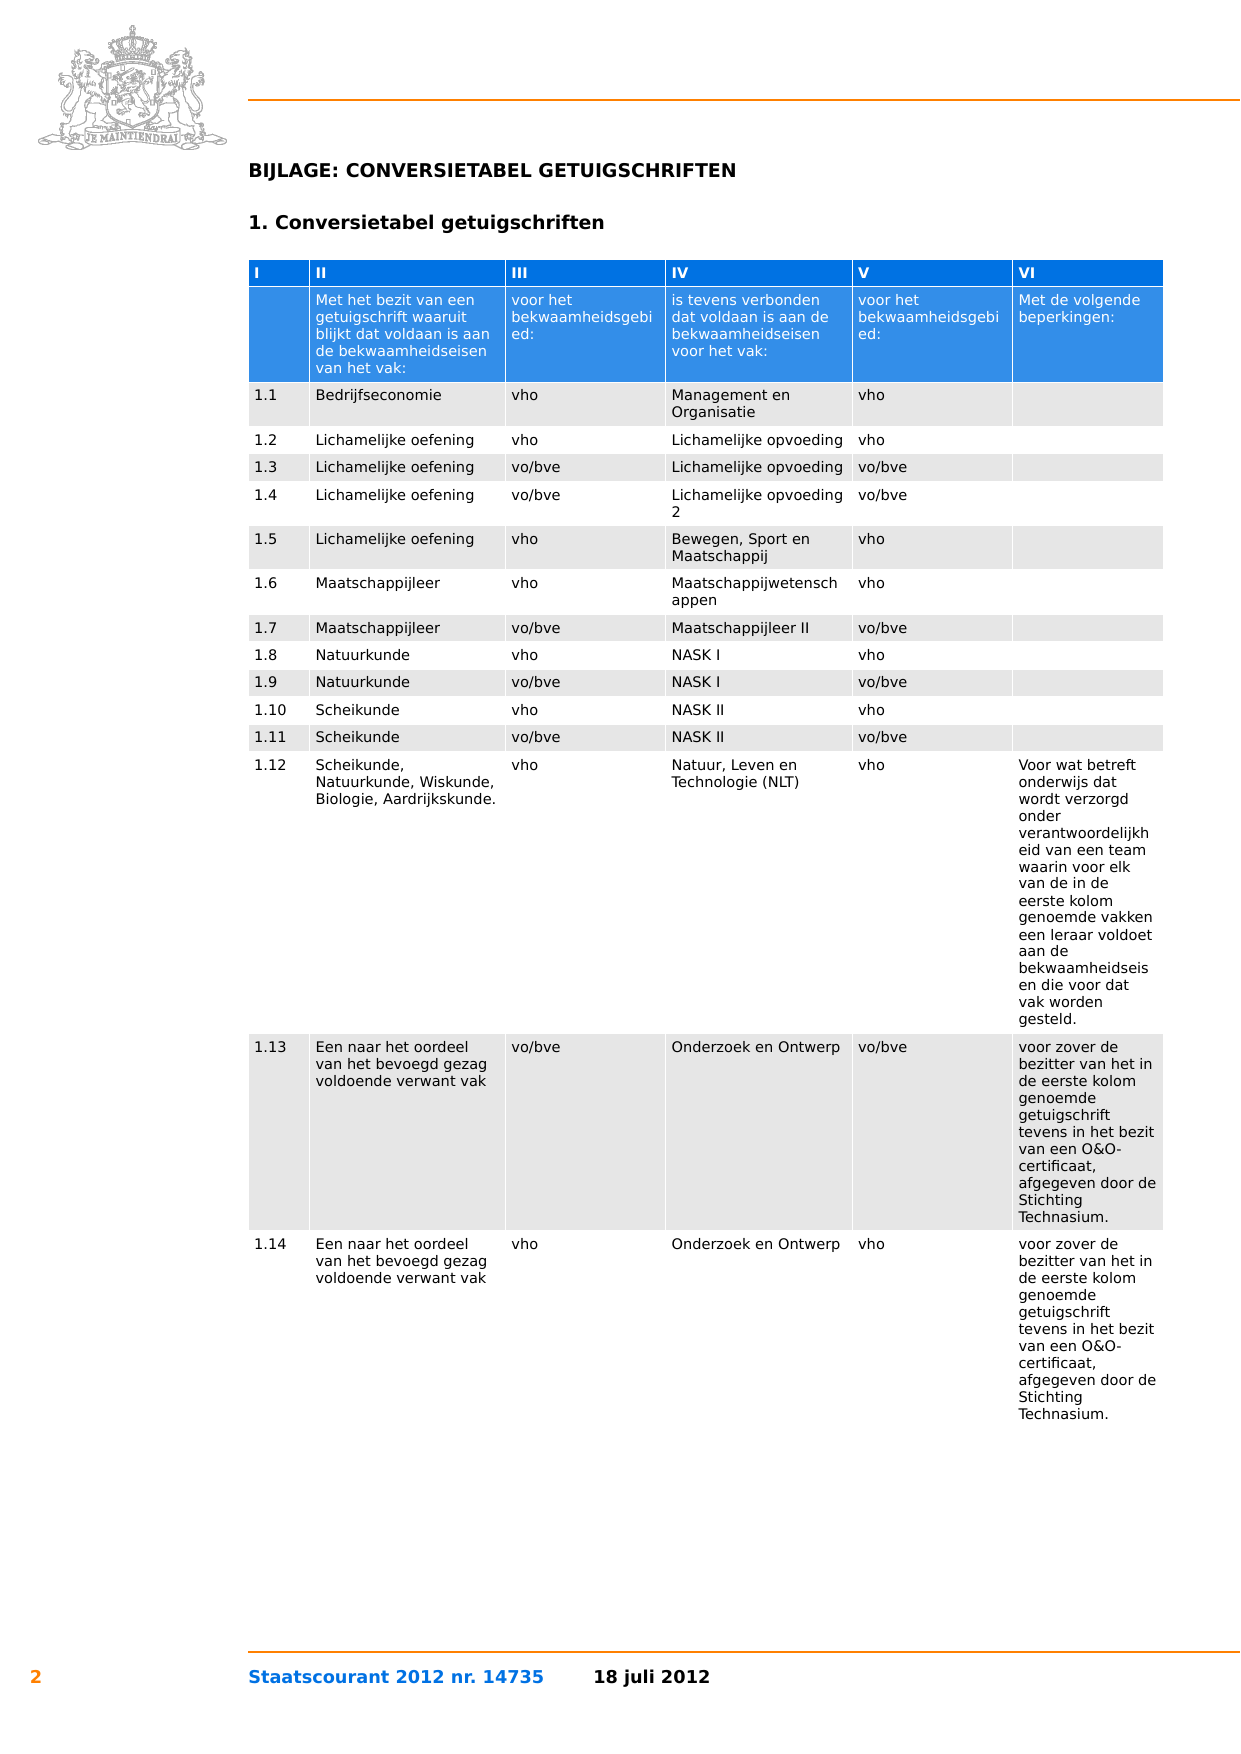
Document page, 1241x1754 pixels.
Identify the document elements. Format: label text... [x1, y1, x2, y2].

table_cell vo/bve [853, 454, 1012, 481]
table_cell 1.13 [249, 1034, 309, 1230]
table_cell vo/bve [506, 615, 665, 641]
table_cell vho [853, 383, 1012, 426]
table_cell vho [853, 427, 1012, 453]
table_cell Natuurkunde [310, 642, 505, 669]
table_cell vho [506, 383, 665, 426]
table_cell vo/bve [506, 482, 665, 525]
table_cell Lichamelijke opvoeding [666, 454, 852, 481]
table_cell Met het bezit van een getuigschrift waaruit blijkt dat voldaan is aan de bekwaamheidseisen van het vak: [310, 287, 505, 382]
table_cell vho [853, 526, 1012, 569]
table_cell voor zover de bezitter van het in de eerste kolom genoemde getuigschrift tevens in het bezit van een O&O-certificaat, afgegeven door de Stichting Technasium. [1013, 1034, 1163, 1230]
table_cell vo/bve [506, 454, 665, 481]
table_cell 1.5 [249, 526, 309, 569]
table_cell Bedrijfseconomie [310, 383, 505, 426]
table_cell Natuur, Leven en Technologie (NLT) [666, 752, 852, 1033]
table_cell [249, 287, 309, 382]
table_cell 1.12 [249, 752, 309, 1033]
table_cell voor zover de bezitter van het in de eerste kolom genoemde getuigschrift tevens in het bezit van een O&O-certificaat, afgegeven door de Stichting Technasium. [1013, 1231, 1163, 1427]
table_cell vho [853, 642, 1012, 669]
table_cell vo/bve [853, 1034, 1012, 1230]
table_cell Lichamelijke oefening [310, 482, 505, 525]
table_cell 1.10 [249, 697, 309, 723]
table_cell vho [506, 427, 665, 453]
table_cell Met de volgende beperkingen: [1013, 287, 1163, 382]
table_cell Lichamelijke opvoeding 2 [666, 482, 852, 525]
table_cell vho [853, 571, 1012, 614]
table_cell Management en Organisatie [666, 383, 852, 426]
table_header I [249, 260, 309, 286]
table_cell vo/bve [506, 1034, 665, 1230]
table_cell NASK I [666, 642, 852, 669]
table_header VI [1013, 260, 1163, 286]
table_cell Maatschappijwetenschappen [666, 571, 852, 614]
table_cell voor het bekwaamheidsgebied: [506, 287, 665, 382]
table_cell is tevens verbonden dat voldaan is aan de bekwaamheidseisen voor het vak: [666, 287, 852, 382]
table_cell 1.4 [249, 482, 309, 525]
table_cell [1013, 454, 1163, 481]
table_cell Bewegen, Sport en Maatschappij [666, 526, 852, 569]
table_cell 1.9 [249, 670, 309, 696]
table_header V [853, 260, 1012, 286]
table_cell Lichamelijke opvoeding [666, 427, 852, 453]
table_cell Lichamelijke oefening [310, 427, 505, 453]
table_cell 1.3 [249, 454, 309, 481]
table_cell [1013, 482, 1163, 525]
table_cell Natuurkunde [310, 670, 505, 696]
table_cell Scheikunde [310, 697, 505, 723]
table_cell Scheikunde, Natuurkunde, Wiskunde, Biologie, Aardrijkskunde. [310, 752, 505, 1033]
table_cell Lichamelijke oefening [310, 526, 505, 569]
table_cell [1013, 670, 1163, 696]
table_cell vho [506, 752, 665, 1033]
table_cell vho [506, 642, 665, 669]
table_header II [310, 260, 505, 286]
table_cell Onderzoek en Ontwerp [666, 1034, 852, 1230]
table_cell [1013, 383, 1163, 426]
table_cell Voor wat betreft onderwijs dat wordt verzorgd onder verantwoordelijkheid van een team waarin voor elk van de in de eerste kolom genoemde vakken een leraar voldoet aan de bekwaamheidseisen die voor dat vak worden gesteld. [1013, 752, 1163, 1033]
table_cell 1.2 [249, 427, 309, 453]
table_cell 1.14 [249, 1231, 309, 1427]
table_cell vho [506, 571, 665, 614]
subtitle 1. Conversietabel getuigschriften [248, 212, 1163, 234]
table_cell vho [506, 697, 665, 723]
table_cell vo/bve [853, 615, 1012, 641]
table_cell 1.7 [249, 615, 309, 641]
table_cell 1.1 [249, 383, 309, 426]
table_cell NASK I [666, 670, 852, 696]
table_cell vo/bve [506, 670, 665, 696]
table_cell vho [853, 752, 1012, 1033]
table_cell 1.11 [249, 725, 309, 751]
table_header IV [666, 260, 852, 286]
table_cell Een naar het oordeel van het bevoegd gezag voldoende verwant vak [310, 1231, 505, 1427]
table_cell [1013, 725, 1163, 751]
picture [38, 25, 227, 150]
table_cell vo/bve [853, 482, 1012, 525]
table_cell Lichamelijke oefening [310, 454, 505, 481]
table_cell vo/bve [853, 725, 1012, 751]
table_cell vho [506, 1231, 665, 1427]
table_cell NASK II [666, 697, 852, 723]
table_cell [1013, 526, 1163, 569]
table_cell vo/bve [853, 670, 1012, 696]
table_cell 1.6 [249, 571, 309, 614]
table_cell [1013, 642, 1163, 669]
table_cell Onderzoek en Ontwerp [666, 1231, 852, 1427]
table_header III [506, 260, 665, 286]
table_cell vho [506, 526, 665, 569]
table_cell 1.8 [249, 642, 309, 669]
table_cell Maatschappijleer [310, 615, 505, 641]
table_cell voor het bekwaamheidsgebied: [853, 287, 1012, 382]
table_cell vo/bve [506, 725, 665, 751]
subtitle BIJLAGE: CONVERSIETABEL GETUIGSCHRIFTEN [248, 160, 1163, 182]
table_cell Maatschappijleer II [666, 615, 852, 641]
table_cell Maatschappijleer [310, 571, 505, 614]
table_cell vho [853, 697, 1012, 723]
table_cell NASK II [666, 725, 852, 751]
table_cell Scheikunde [310, 725, 505, 751]
table_cell Een naar het oordeel van het bevoegd gezag voldoende verwant vak [310, 1034, 505, 1230]
table_cell [1013, 697, 1163, 723]
table_cell vho [853, 1231, 1012, 1427]
table_cell [1013, 571, 1163, 614]
table_cell [1013, 615, 1163, 641]
table_cell [1013, 427, 1163, 453]
